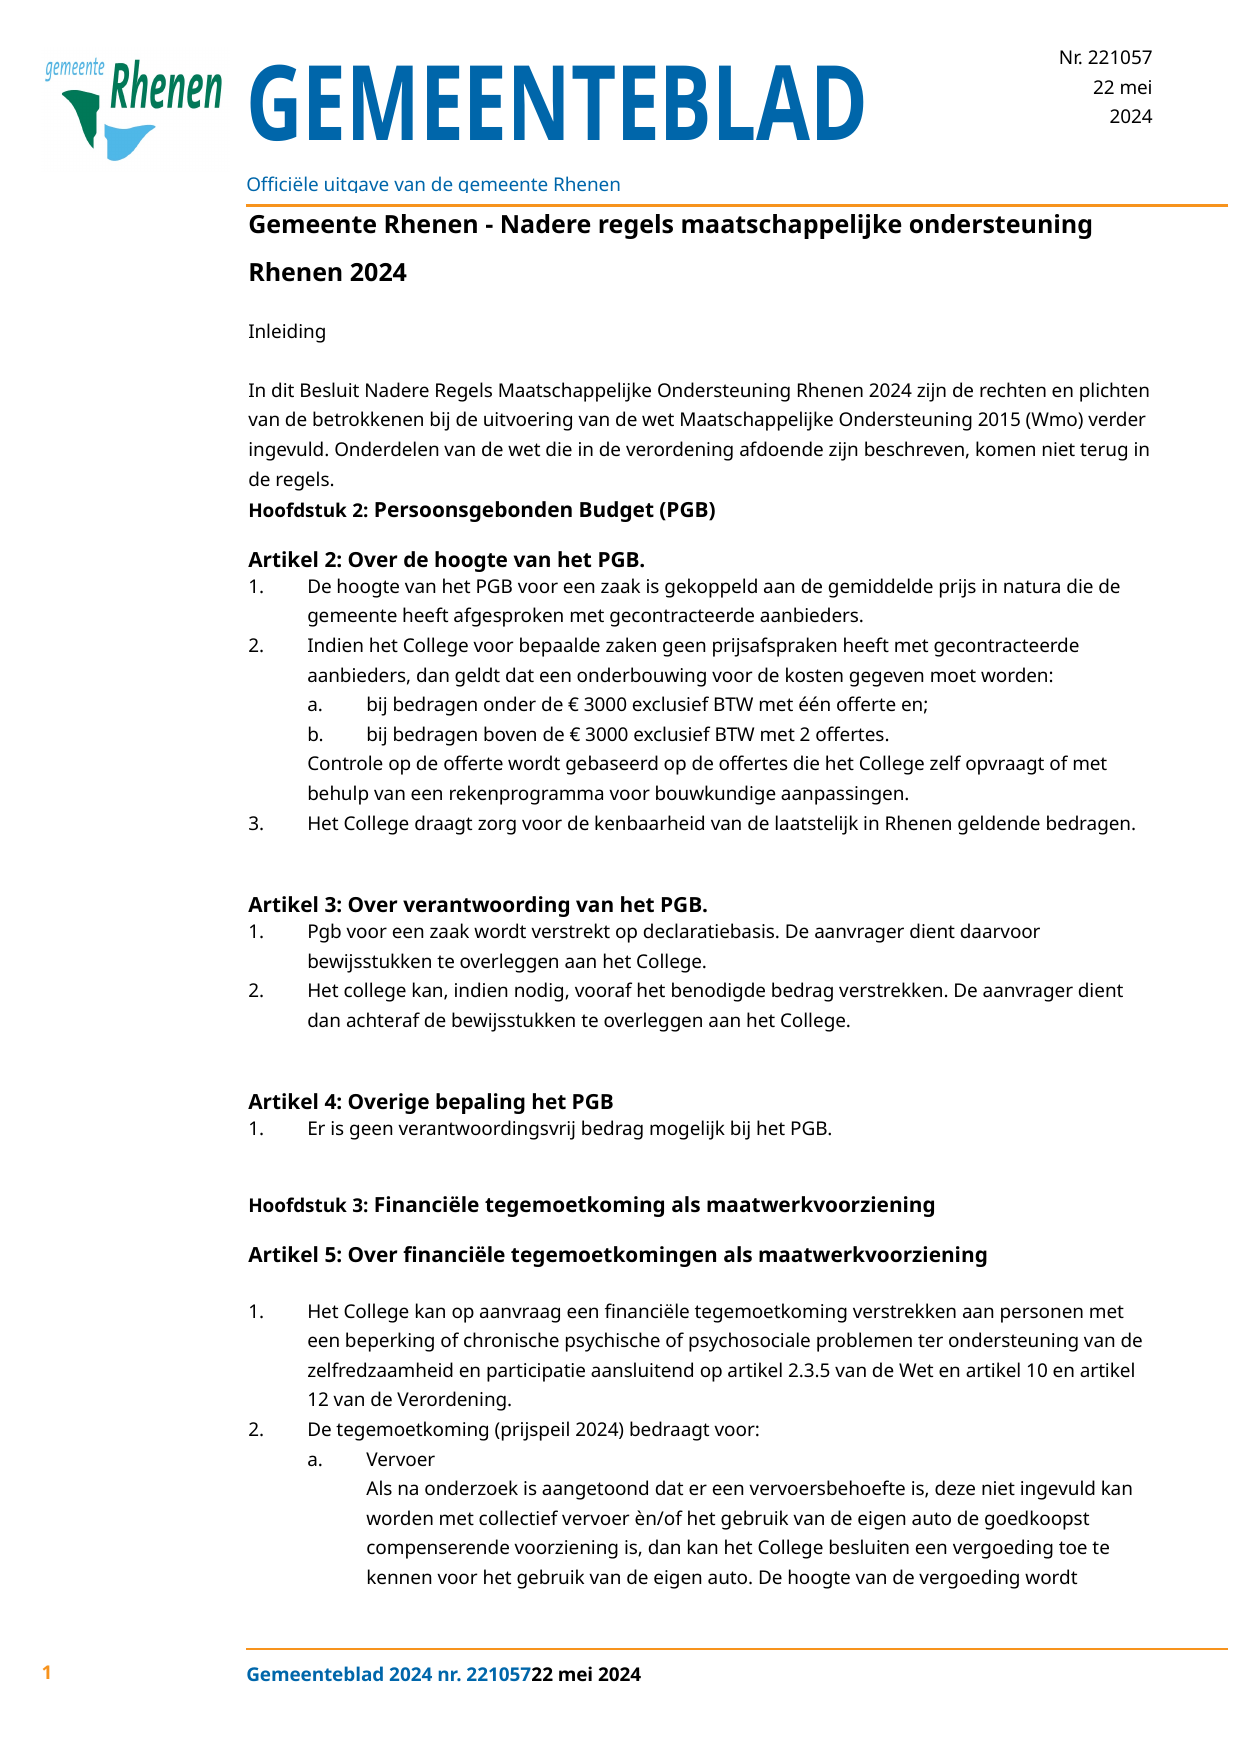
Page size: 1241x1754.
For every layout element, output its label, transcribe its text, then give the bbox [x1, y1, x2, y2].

list Als na onderzoek is aangetoond dat er een vervoersbehoefte is, deze niet ingevuld kan worden met collectief vervoer èn/of het gebruik van de eigen auto de goedkoopst compenserende voorziening is, dan kan het College besluiten een vergoeding toe te kennen voor het gebruik van de eigen auto. De hoogte van de vergoeding wordt [307, 1475, 1152, 1590]
text Gemeente Rhenen - Nadere regels maatschappelijke ondersteuning Rhenen 2024 [248, 207, 1152, 288]
list Pgb voor een zaak wordt verstrekt op declaratiebasis. De aanvrager dient daarvoor bewijsstukken te overleggen aan het College. [248, 918, 1152, 973]
text In dit Besluit Nadere Regels Maatschappelijke Ondersteuning Rhenen 2024 zijn de rechten en plichten van de betrokkenen bij de uitvoering van de wet Maatschappelijke Ondersteuning 2015 (Wmo) verder ingevuld. Onderdelen van de wet die in de verordening afdoende zijn beschreven, komen niet terug in de regels. [248, 377, 1152, 492]
text Inleiding [248, 318, 1152, 344]
list Vervoer [307, 1446, 1152, 1472]
list Er is geen verantwoordingsvrij bedrag mogelijk bij het PGB. [248, 1115, 1152, 1141]
list Controle op de offerte wordt gebaseerd op de offertes die het College zelf opvraagt of met behulp van een rekenprogramma voor bouwkundige aanpassingen. [248, 751, 1152, 806]
list De tegemoetkoming (prijspeil 2024) bedraagt voor: [248, 1416, 1152, 1442]
list Het college kan, indien nodig, vooraf het benodigde bedrag verstrekken. De aanvrager dient dan achteraf de bewijsstukken te overleggen aan het College. [248, 977, 1152, 1033]
text Artikel 4: Overige bepaling het PGB [248, 1087, 1152, 1115]
text Hoofdstuk 2: Persoonsgebonden Budget (PGB) [248, 495, 1152, 524]
list De hoogte van het PGB voor een zaak is gekoppeld aan de gemiddelde prijs in natura die de gemeente heeft afgesproken met gecontracteerde aanbieders. [248, 573, 1152, 628]
picture [41, 47, 231, 172]
list Het College kan op aanvraag een financiële tegemoetkoming verstrekken aan personen met een beperking of chronische psychische of psychosociale problemen ter ondersteuning van de zelfredzaamheid en participatie aansluitend op artikel 2.3.5 van de Wet en artikel 10 en artikel 12 van de Verordening. [248, 1298, 1152, 1412]
list bij bedragen onder de € 3000 exclusief BTW met één offerte en; [307, 691, 1152, 717]
text Artikel 3: Over verantwoording van het PGB. [248, 890, 1152, 918]
list Indien het College voor bepaalde zaken geen prijsafspraken heeft met gecontracteerde aanbieders, dan geldt dat een onderbouwing voor de kosten gegeven moet worden: [248, 632, 1152, 688]
text Artikel 2: Over de hoogte van het PGB. [248, 545, 1152, 573]
list Het College draagt zorg voor de kenbaarheid van de laatstelijk in Rhenen geldende bedragen. [248, 810, 1152, 836]
list bij bedragen boven de € 3000 exclusief BTW met 2 offertes. [307, 721, 1152, 747]
text Hoofdstuk 3: Financiële tegemoetkoming als maatwerkvoorziening [248, 1191, 1152, 1219]
text Artikel 5: Over financiële tegemoetkomingen als maatwerkvoorziening [248, 1240, 1152, 1268]
